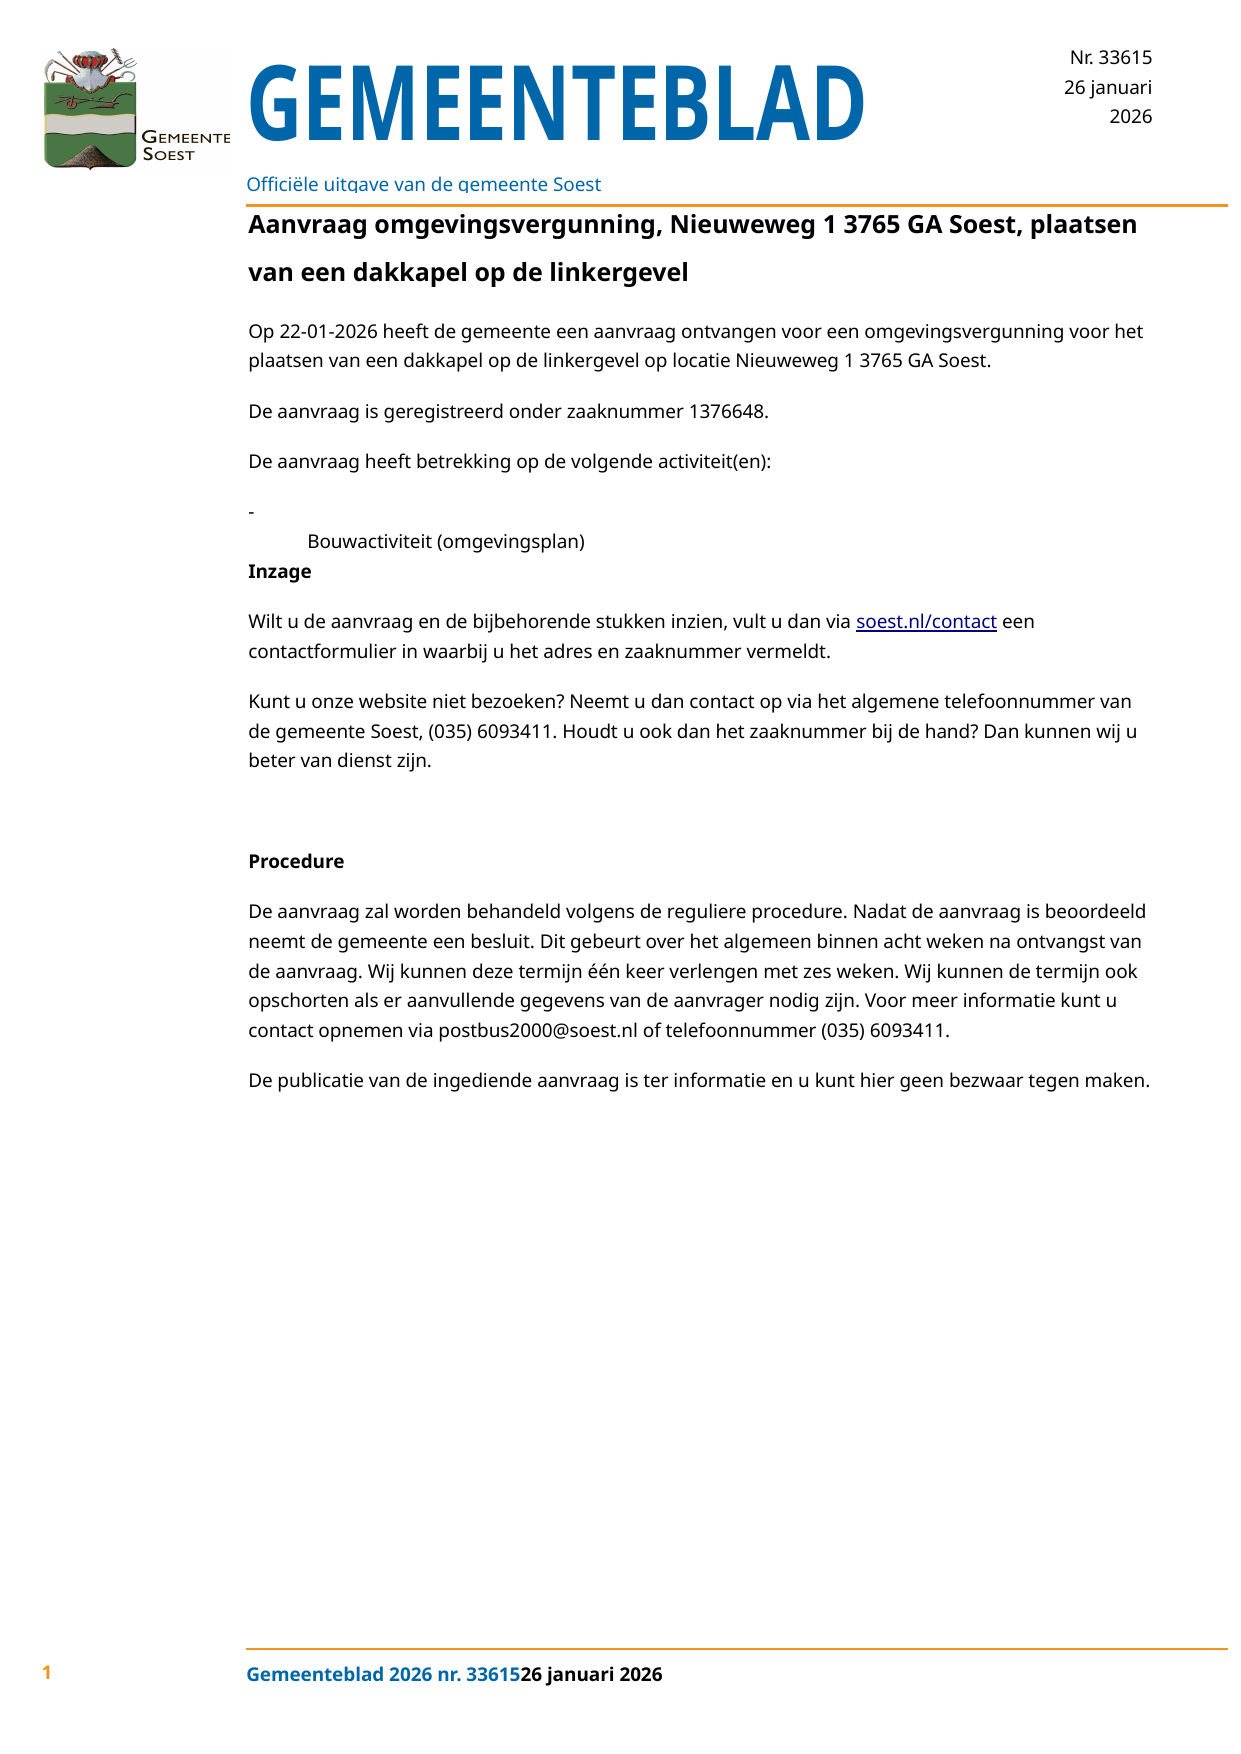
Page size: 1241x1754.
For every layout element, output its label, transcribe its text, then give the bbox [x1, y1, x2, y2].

text Op 22-01-2026 heeft de gemeente een aanvraag ontvangen voor een omgevingsvergunning voor het plaatsen van een dakkapel op de linkergevel op locatie Nieuweweg 1 3765 GA Soest. [248, 318, 1152, 373]
text Inzage [248, 558, 1152, 584]
text De publicatie van de ingediende aanvraag is ter informatie en u kunt hier geen bezwaar tegen maken. [248, 1067, 1152, 1093]
text Procedure [248, 848, 1152, 874]
text De aanvraag is geregistreerd onder zaaknummer 1376648. [248, 398, 1152, 424]
text De aanvraag zal worden behandeld volgens de reguliere procedure. Nadat de aanvraag is beoordeeld neemt de gemeente een besluit. Dit gebeurt over het algemeen binnen acht weken na ontvangst van de aanvraag. Wij kunnen deze termijn één keer verlengen met zes weken. Wij kunnen de termijn ook opschorten als er aanvullende gegevens van de aanvrager nodig zijn. Voor meer informatie kunt u contact opnemen via postbus2000@soest.nl of telefoonnummer (035) 6093411. [248, 899, 1152, 1043]
text Wilt u de aanvraag en de bijbehorende stukken inzien, vult u dan via soest.nl/contact een contactformulier in waarbij u het adres en zaaknummer vermeldt. [248, 608, 1152, 664]
text Aanvraag omgevingsvergunning, Nieuweweg 1 3765 GA Soest, plaatsen van een dakkapel op de linkergevel [248, 207, 1152, 288]
text Kunt u onze website niet bezoeken? Neemt u dan contact op via het algemene telefoonnummer van de gemeente Soest, (035) 6093411. Houdt u ook dan het zaaknummer bij de hand? Dan kunnen wij u beter van dienst zijn. [248, 688, 1152, 773]
list Bouwactiviteit (omgevingsplan) [248, 528, 1152, 554]
picture [41, 47, 231, 172]
text De aanvraag heeft betrekking op de volgende activiteit(en): [248, 448, 1152, 474]
